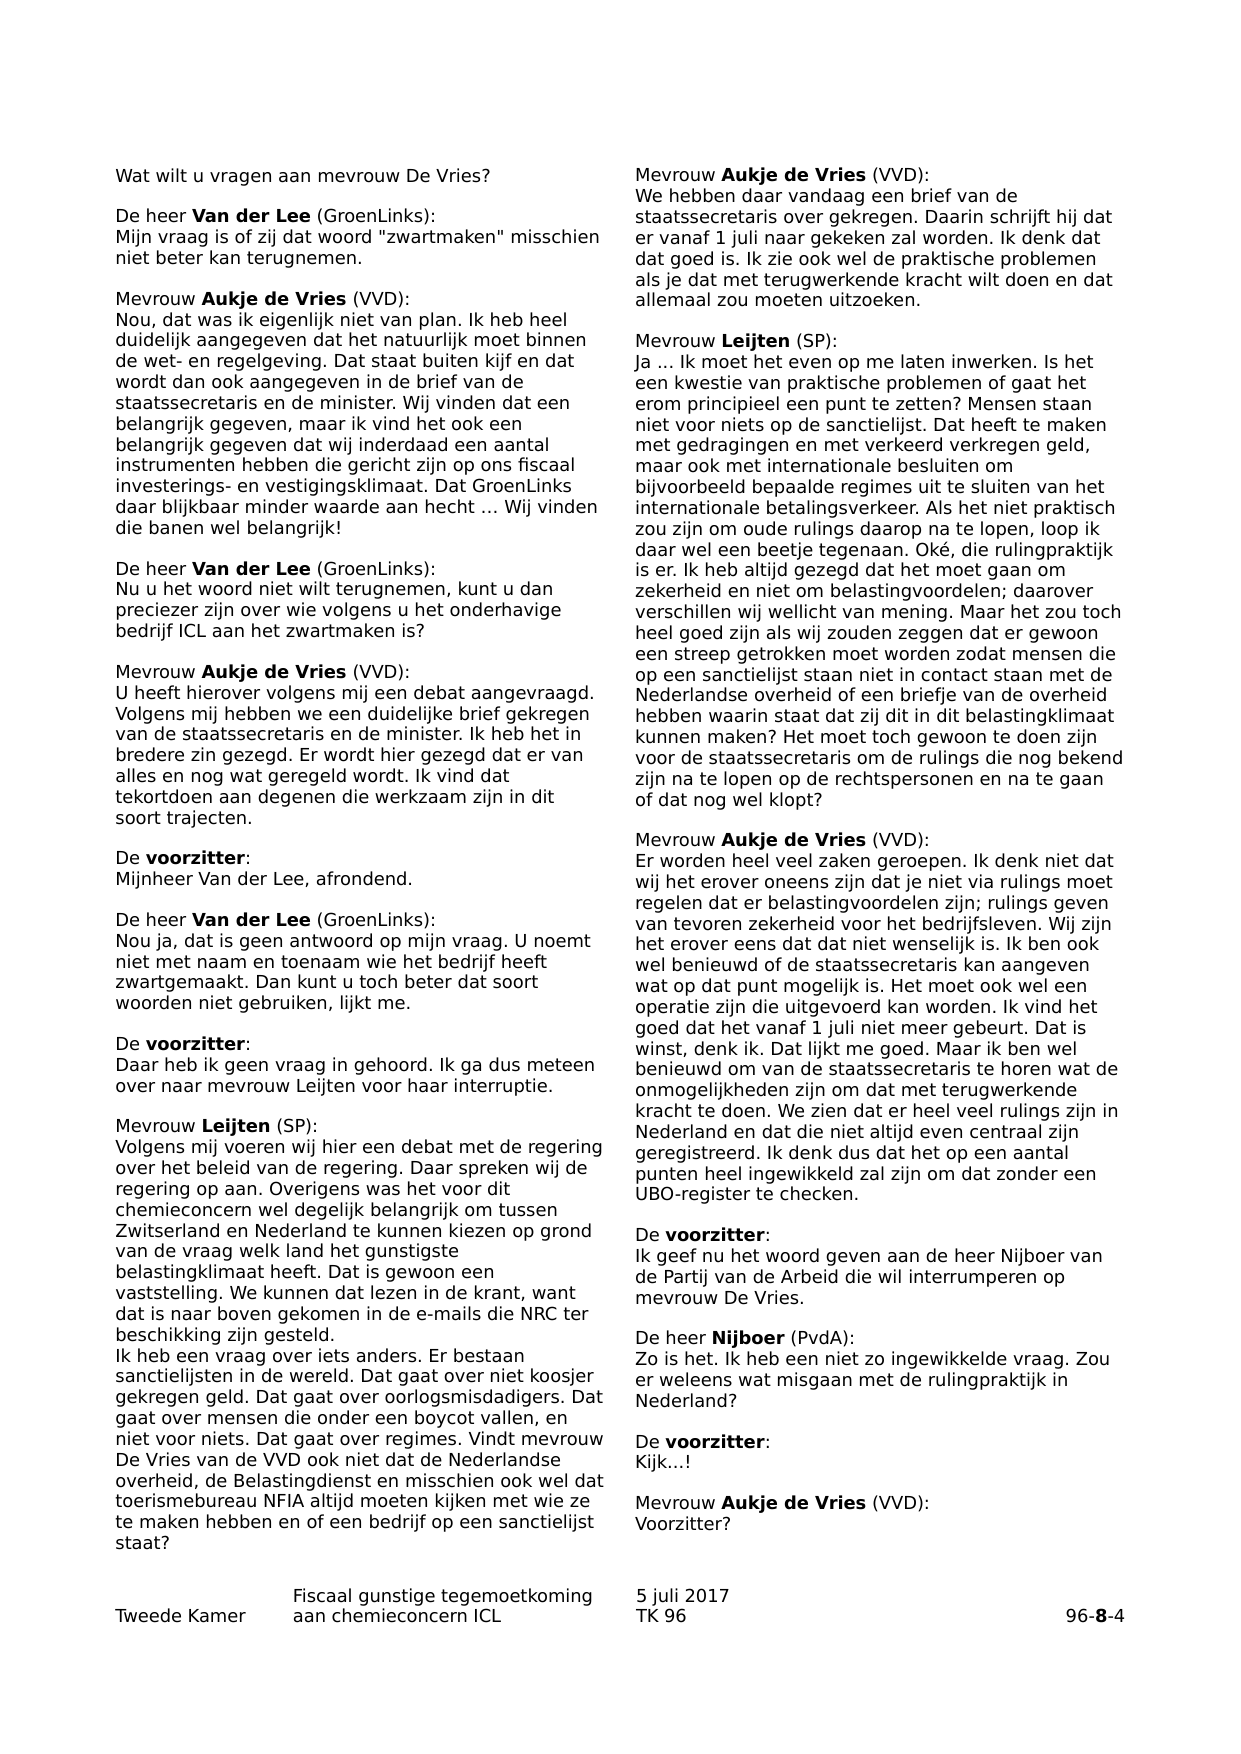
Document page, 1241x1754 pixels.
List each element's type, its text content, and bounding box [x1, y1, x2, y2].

text Zo is het. Ik heb een niet zo ingewikkelde vraag. Zou er weleens wat misgaan met de rulingpraktijk in Nederland? [635, 1349, 1125, 1411]
text De voorzitter: [115, 1034, 605, 1054]
text Mevrouw Aukje de Vries (VVD): [635, 1493, 1125, 1514]
text Nou ja, dat is geen antwoord op mijn vraag. U noemt niet met naam en toenaam wie het bedrijf heeft zwartgemaakt. Dan kunt u toch beter dat soort woorden niet gebruiken, lijkt me. [115, 931, 605, 1014]
text Er worden heel veel zaken geroepen. Ik denk niet dat wij het erover oneens zijn dat je niet via rulings moet regelen dat er belastingvoordelen zijn; rulings geven van tevoren zekerheid voor het bedrijfsleven. Wij zijn het erover eens dat dat niet wenselijk is. Ik ben ook wel benieuwd of de staatssecretaris kan aangeven wat op dat punt mogelijk is. Het moet ook wel een operatie zijn die uitgevoerd kan worden. Ik vind het goed dat het vanaf 1 juli niet meer gebeurt. Dat is winst, denk ik. Dat lijkt me goed. Maar ik ben wel benieuwd om van de staatssecretaris te horen wat de onmogelijkheden zijn om dat met terugwerkende kracht te doen. We zien dat er heel veel rulings zijn in Nederland en dat die niet altijd even centraal zijn geregistreerd. Ik denk dus dat het op een aantal punten heel ingewikkeld zal zijn om dat zonder een UBO-register te checken. [635, 851, 1125, 1205]
text Mevrouw Aukje de Vries (VVD): [115, 662, 605, 682]
text Daar heb ik geen vraag in gehoord. Ik ga dus meteen over naar mevrouw Leijten voor haar interruptie. [115, 1054, 605, 1096]
text Ik geef nu het woord geven aan de heer Nijboer van de Partij van de Arbeid die wil interrumperen op mevrouw De Vries. [635, 1246, 1125, 1308]
text Wat wilt u vragen aan mevrouw De Vries? [115, 165, 605, 186]
text De heer Van der Lee (GroenLinks): [115, 910, 605, 931]
text Mevrouw Leijten (SP): [115, 1116, 605, 1137]
text U heeft hierover volgens mij een debat aangevraagd. Volgens mij hebben we een duidelijke brief gekregen van de staatssecretaris en de minister. Ik heb het in bredere zin gezegd. Er wordt hier gezegd dat er van alles en nog wat geregeld wordt. Ik vind dat tekortdoen aan degenen die werkzaam zijn in dit soort trajecten. [115, 682, 605, 828]
text Volgens mij voeren wij hier een debat met de regering over het beleid van de regering. Daar spreken wij de regering op aan. Overigens was het voor dit chemieconcern wel degelijk belangrijk om tussen Zwitserland en Nederland te kunnen kiezen op grond van de vraag welk land het gunstigste belastingklimaat heeft. Dat is gewoon een vaststelling. We kunnen dat lezen in de krant, want dat is naar boven gekomen in de e-mails die NRC ter beschikking zijn gesteld. [115, 1137, 605, 1345]
text Ja ... Ik moet het even op me laten inwerken. Is het een kwestie van praktische problemen of gaat het erom principieel een punt te zetten? Mensen staan niet voor niets op de sanctielijst. Dat heeft te maken met gedragingen en met verkeerd verkregen geld, maar ook met internationale besluiten om bijvoorbeeld bepaalde regimes uit te sluiten van het internationale betalingsverkeer. Als het niet praktisch zou zijn om oude rulings daarop na te lopen, loop ik daar wel een beetje tegenaan. Oké, die rulingpraktijk is er. Ik heb altijd gezegd dat het moet gaan om zekerheid en niet om belastingvoordelen; daarover verschillen wij wellicht van mening. Maar het zou toch heel goed zijn als wij zouden zeggen dat er gewoon een streep getrokken moet worden zodat mensen die op een sanctielijst staan niet in contact staan met de Nederlandse overheid of een briefje van de overheid hebben waarin staat dat zij dit in dit belastingklimaat kunnen maken? Het moet toch gewoon te doen zijn voor de staatssecretaris om de rulings die nog bekend zijn na te lopen op de rechtspersonen en na te gaan of dat nog wel klopt? [635, 352, 1125, 810]
text De voorzitter: [635, 1431, 1125, 1452]
text De heer Van der Lee (GroenLinks): [115, 558, 605, 579]
text De voorzitter: [635, 1225, 1125, 1246]
text Mevrouw Aukje de Vries (VVD): [115, 288, 605, 309]
text De heer Nijboer (PvdA): [635, 1328, 1125, 1349]
text Mevrouw Aukje de Vries (VVD): [635, 830, 1125, 851]
text Mevrouw Leijten (SP): [635, 331, 1125, 352]
text Nu u het woord niet wilt terugnemen, kunt u dan preciezer zijn over wie volgens u het onderhavige bedrijf ICL aan het zwartmaken is? [115, 579, 605, 642]
text We hebben daar vandaag een brief van de staatssecretaris over gekregen. Daarin schrijft hij dat er vanaf 1 juli naar gekeken zal worden. Ik denk dat dat goed is. Ik zie ook wel de praktische problemen als je dat met terugwerkende kracht wilt doen en dat allemaal zou moeten uitzoeken. [635, 186, 1125, 311]
text De heer Van der Lee (GroenLinks): [115, 206, 605, 227]
text Kijk...! [635, 1452, 1125, 1473]
text Voorzitter? [635, 1514, 1125, 1534]
text Mijn vraag is of zij dat woord "zwartmaken" misschien niet beter kan terugnemen. [115, 227, 605, 268]
text Mevrouw Aukje de Vries (VVD): [635, 165, 1125, 186]
text Ik heb een vraag over iets anders. Er bestaan sanctielijsten in de wereld. Dat gaat over niet koosjer gekregen geld. Dat gaat over oorlogsmisdadigers. Dat gaat over mensen die onder een boycot vallen, en niet voor niets. Dat gaat over regimes. Vindt mevrouw De Vries van de VVD ook niet dat de Nederlandse overheid, de Belastingdienst en misschien ook wel dat toerismebureau NFIA altijd moeten kijken met wie ze te maken hebben en of een bedrijf op een sanctielijst staat? [115, 1345, 605, 1554]
text Nou, dat was ik eigenlijk niet van plan. Ik heb heel duidelijk aangegeven dat het natuurlijk moet binnen de wet- en regelgeving. Dat staat buiten kijf en dat wordt dan ook aangegeven in de brief van de staatssecretaris en de minister. Wij vinden dat een belangrijk gegeven, maar ik vind het ook een belangrijk gegeven dat wij inderdaad een aantal instrumenten hebben die gericht zijn op ons fiscaal investerings- en vestigingsklimaat. Dat GroenLinks daar blijkbaar minder waarde aan hecht … Wij vinden die banen wel belangrijk! [115, 309, 605, 538]
text De voorzitter: [115, 848, 605, 869]
text Mijnheer Van der Lee, afrondend. [115, 869, 605, 890]
